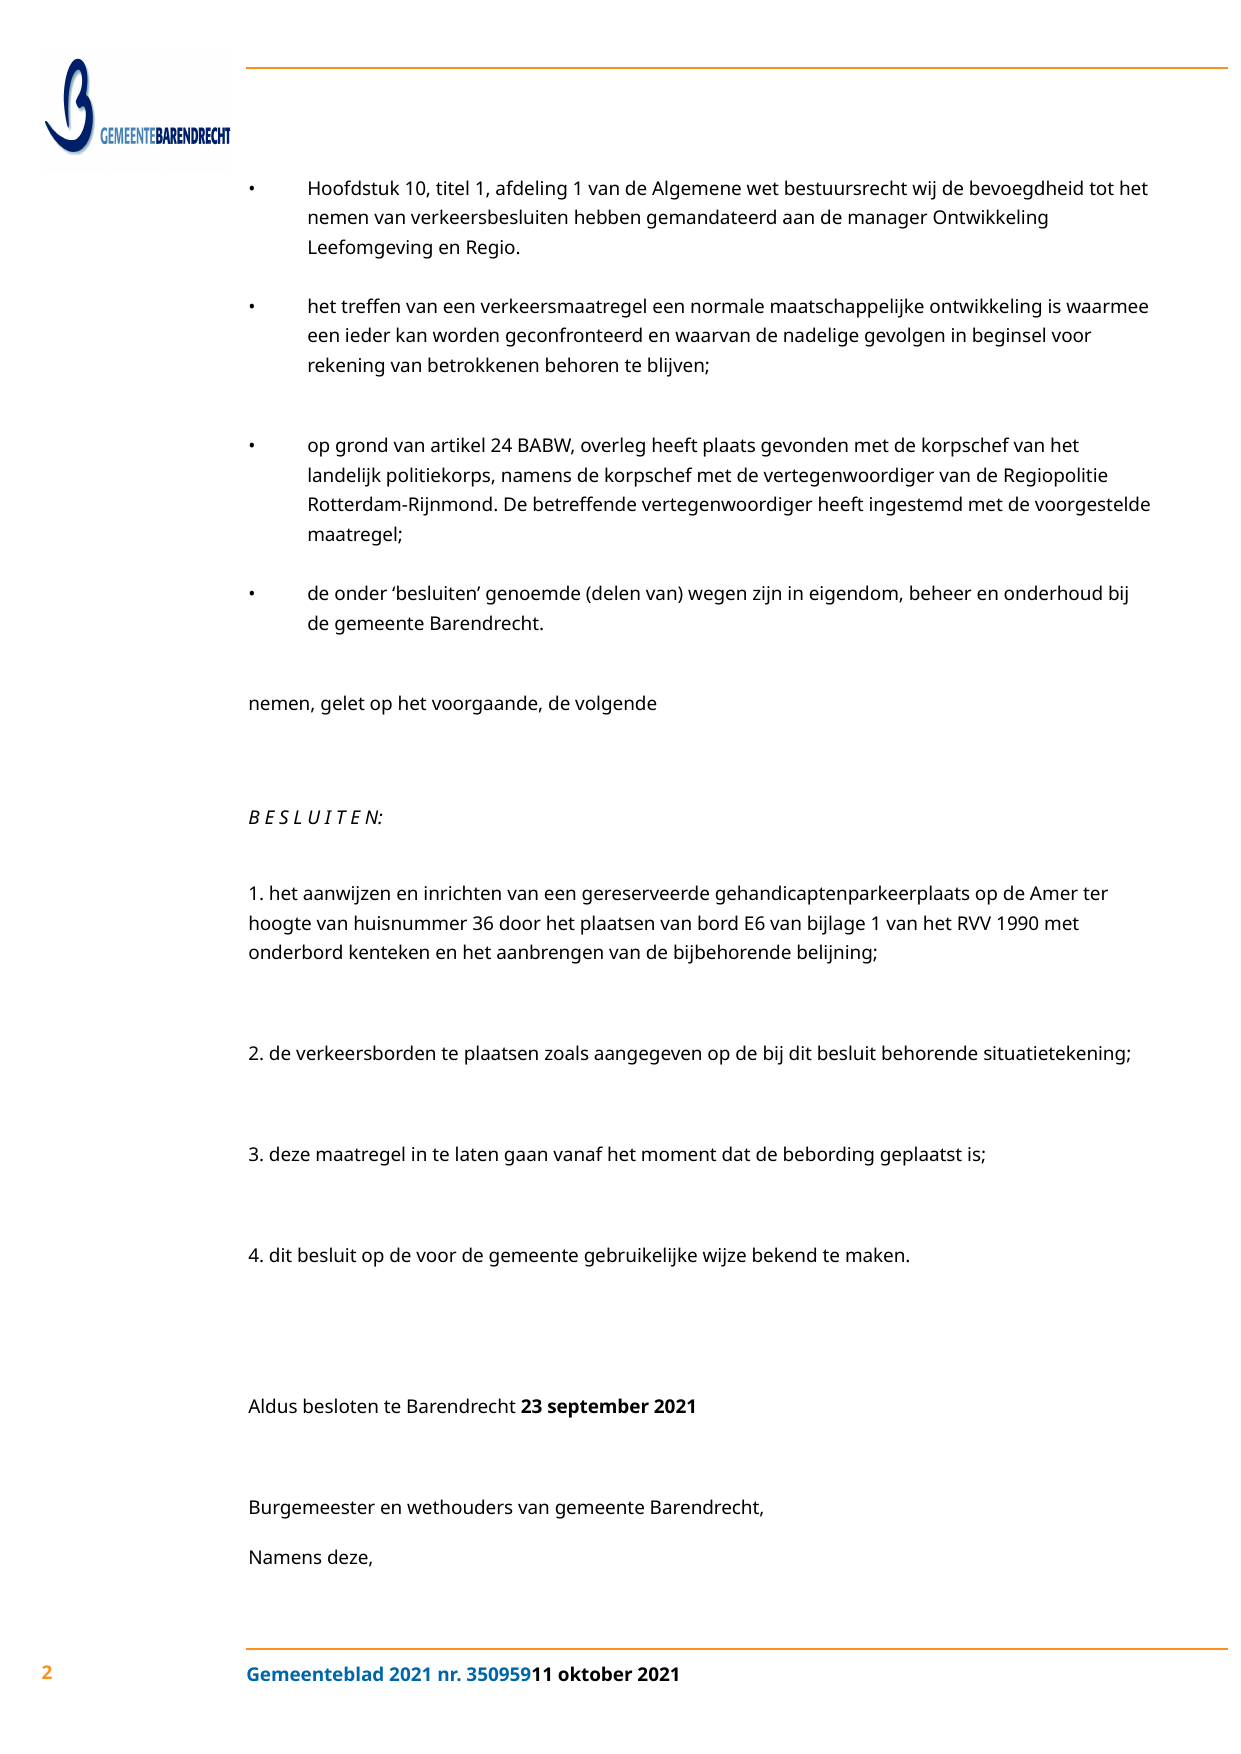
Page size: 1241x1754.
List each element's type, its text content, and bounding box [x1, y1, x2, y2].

list op grond van artikel 24 BABW, overleg heeft plaats gevonden met de korpschef van het landelijk politiekorps, namens de korpschef met de vertegenwoordiger van de Regiopolitie Rotterdam-Rijnmond. De betreffende vertegenwoordiger heeft ingestemd met de voorgestelde maatregel; [248, 432, 1152, 547]
text Aldus besloten te Barendrecht 23 september 2021 [248, 1393, 1152, 1419]
text Burgemeester en wethouders van gemeente Barendrecht, [248, 1494, 1152, 1520]
list het treffen van een verkeersmaatregel een normale maatschappelijke ontwikkeling is waarmee een ieder kan worden geconfronteerd en waarvan de nadelige gevolgen in beginsel voor rekening van betrokkenen behoren te blijven; [248, 293, 1152, 378]
text 4. dit besluit op de voor de gemeente gebruikelijke wijze bekend te maken. [248, 1242, 1152, 1268]
text 2. de verkeersborden te plaatsen zoals aangegeven op de bij dit besluit behorende situatietekening; [248, 1040, 1152, 1066]
text nemen, gelet op het voorgaande, de volgende [248, 690, 1152, 716]
text Namens deze, [248, 1544, 1152, 1570]
list Hoofdstuk 10, titel 1, afdeling 1 van de Algemene wet bestuursrecht wij de bevoegdheid tot het nemen van verkeersbesluiten hebben gemandateerd aan de manager Ontwikkeling Leefomgeving en Regio. [248, 175, 1152, 260]
picture [41, 47, 231, 172]
text 1. het aanwijzen en inrichten van een gereserveerde gehandicaptenparkeerplaats op de Amer ter hoogte van huisnummer 36 door het plaatsen van bord E6 van bijlage 1 van het RVV 1990 met onderbord kenteken en het aanbrengen van de bijbehorende belijning; [248, 880, 1152, 965]
text 3. deze maatregel in te laten gaan vanaf het moment dat de bebording geplaatst is; [248, 1141, 1152, 1167]
list de onder ‘besluiten’ genoemde (delen van) wegen zijn in eigendom, beheer en onderhoud bij de gemeente Barendrecht. [248, 580, 1152, 636]
text B E S L U I T E N: [248, 804, 1152, 830]
